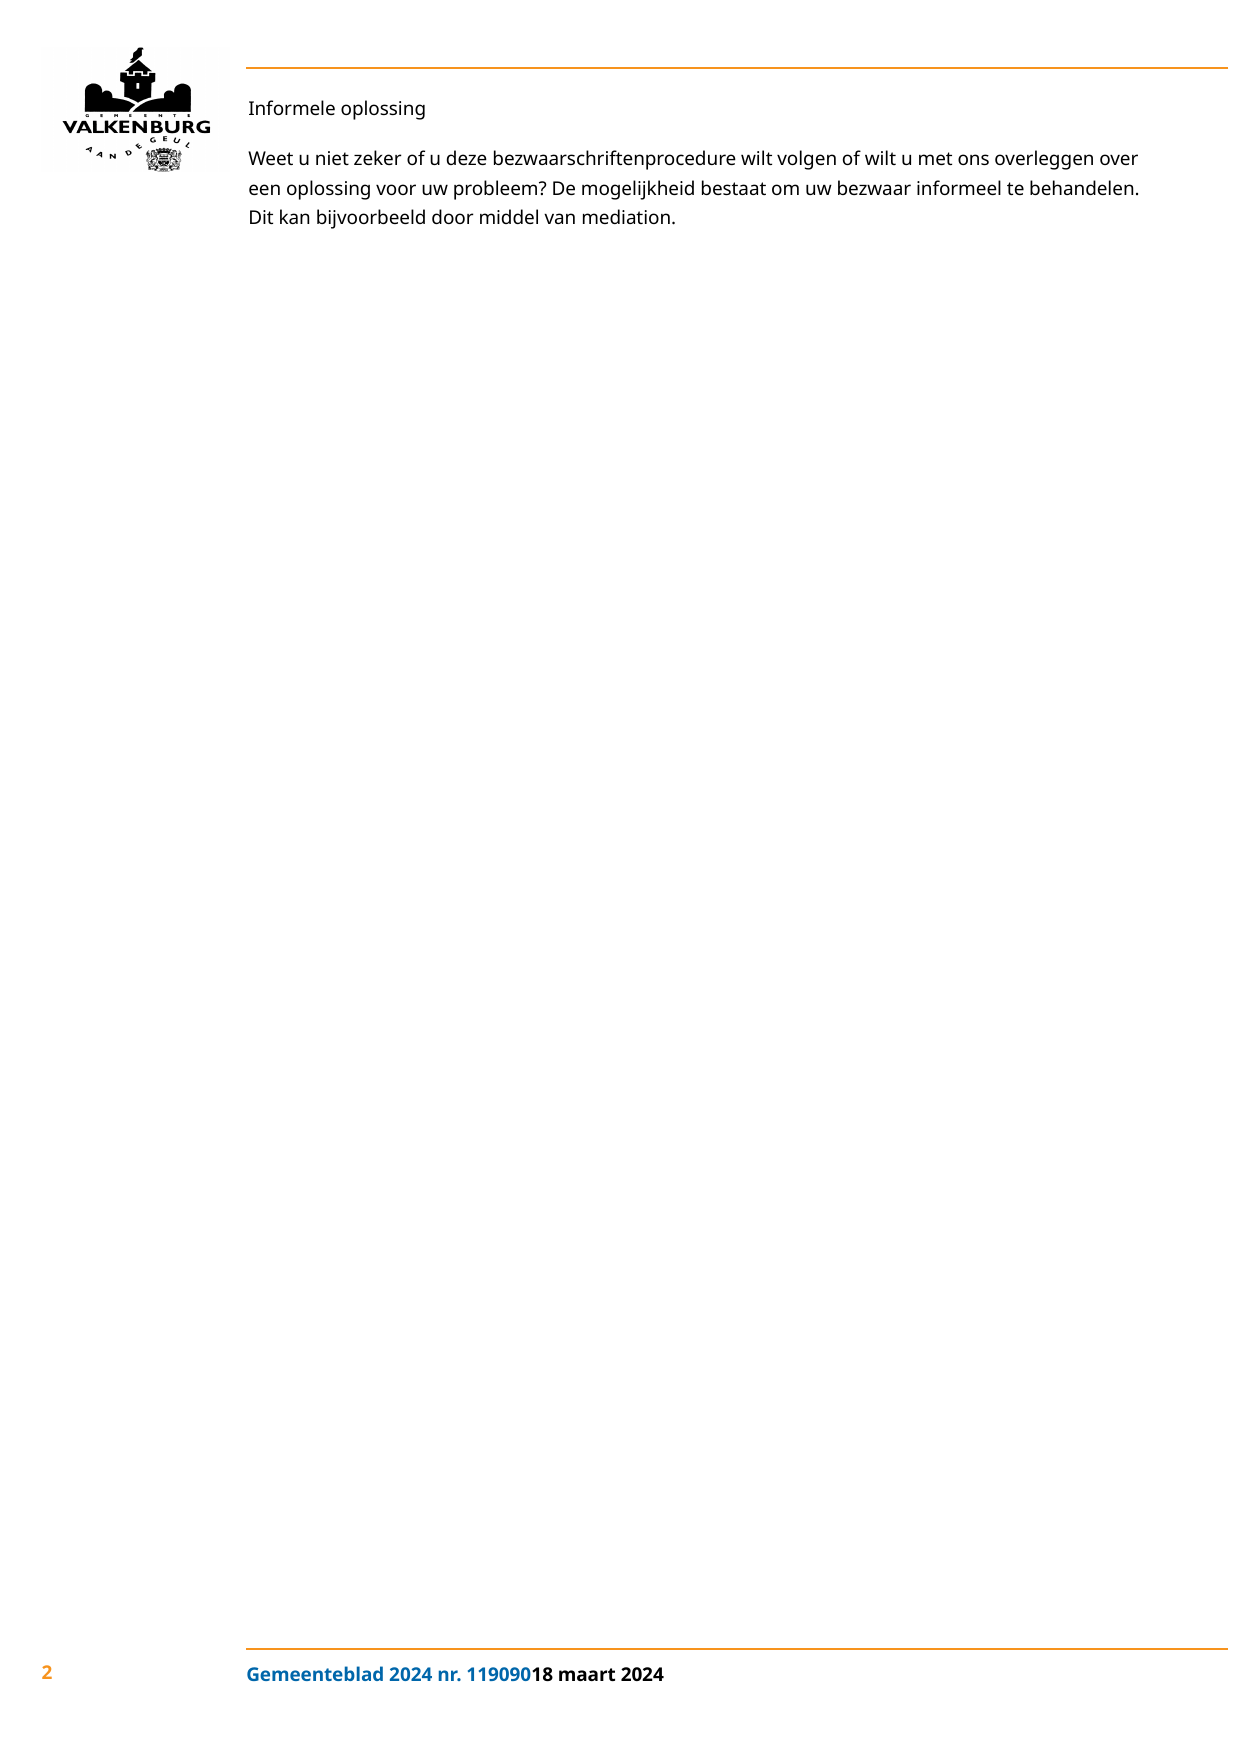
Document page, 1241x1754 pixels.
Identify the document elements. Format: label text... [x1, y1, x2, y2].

text Weet u niet zeker of u deze bezwaarschriftenprocedure wilt volgen of wilt u met ons overleggen over een oplossing voor uw probleem? De mogelijkheid bestaat om uw bezwaar informeel te behandelen. Dit kan bijvoorbeeld door middel van mediation. [248, 145, 1152, 230]
picture [41, 47, 231, 172]
text Informele oplossing [248, 95, 1152, 121]
